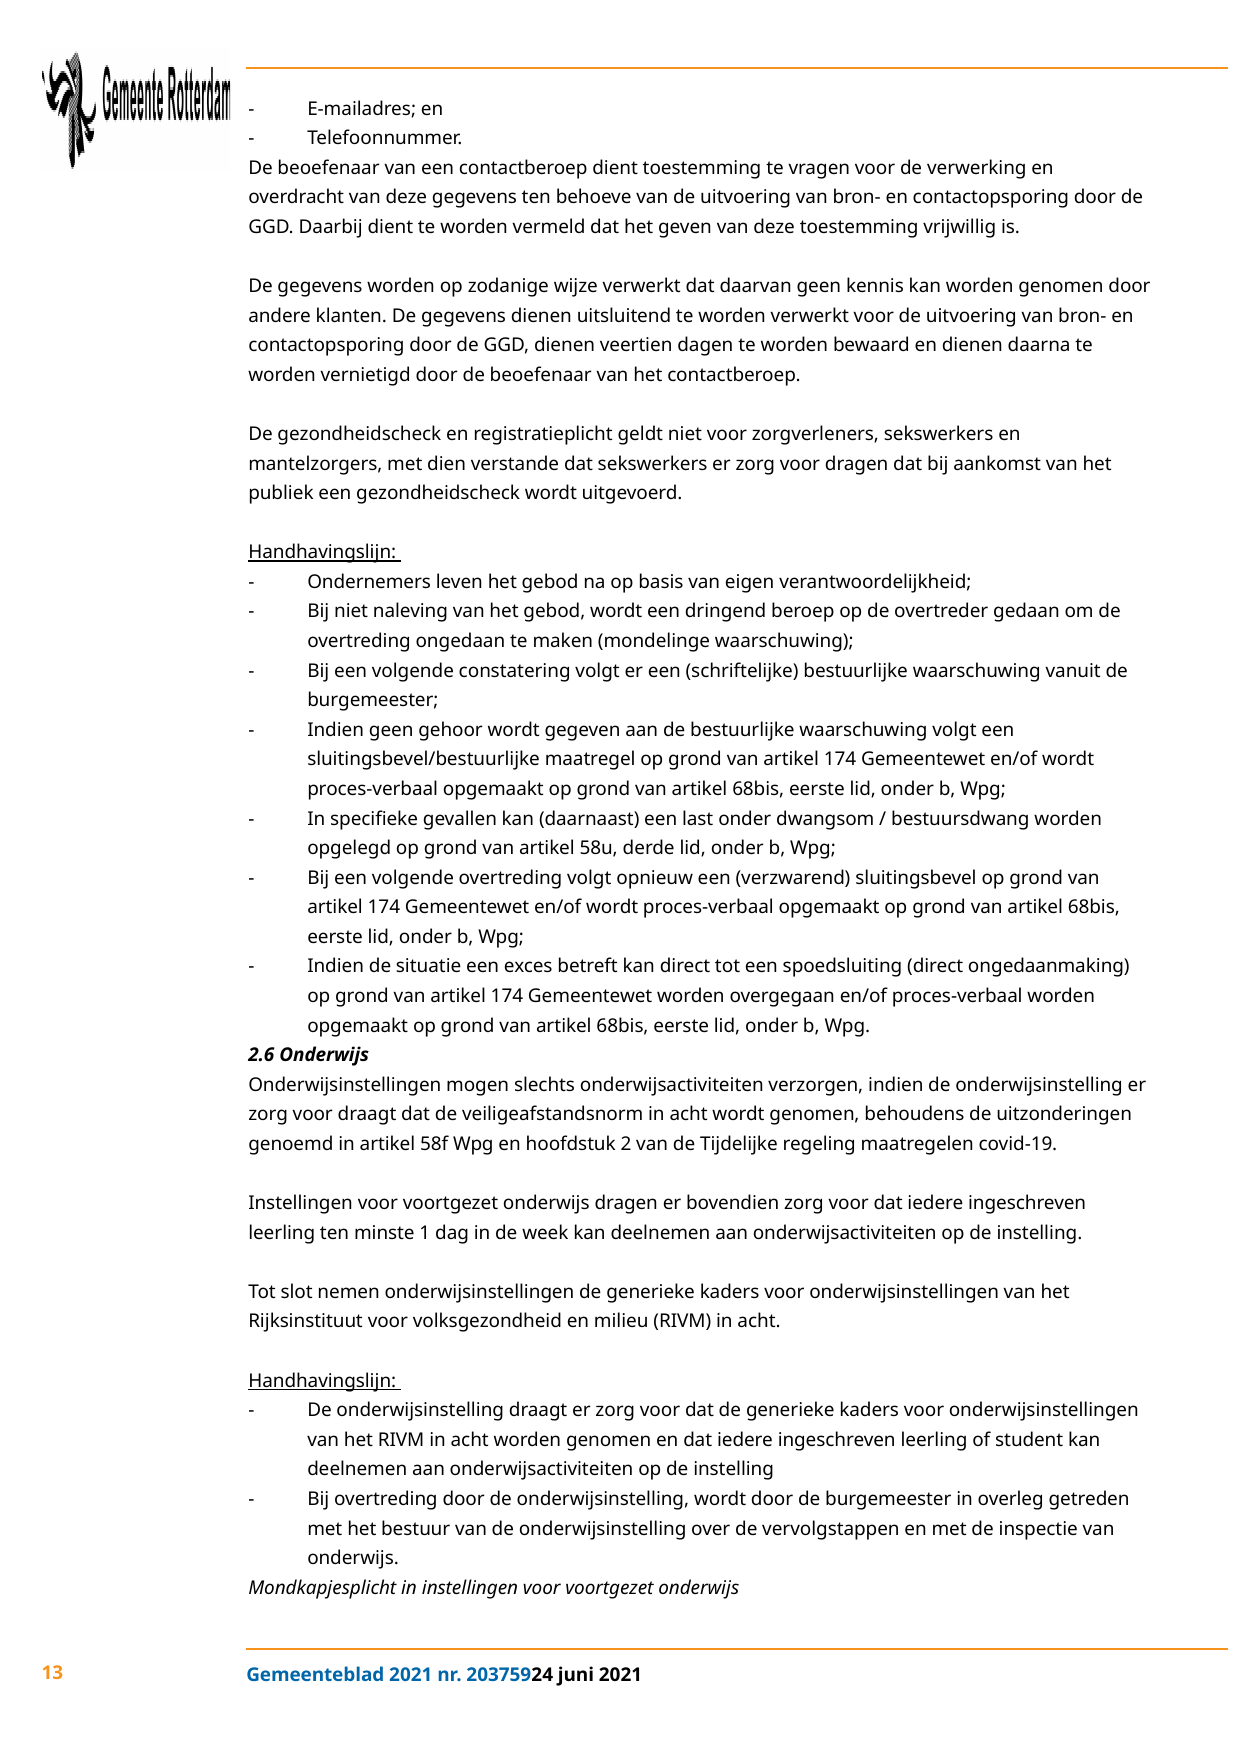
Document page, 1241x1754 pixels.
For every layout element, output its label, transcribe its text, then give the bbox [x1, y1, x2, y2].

text Onderwijsinstellingen mogen slechts onderwijsactiviteiten verzorgen, indien de onderwijsinstelling er zorg voor draagt dat de veiligeafstandsnorm in acht wordt genomen, behoudens de uitzonderingen genoemd in artikel 58f Wpg en hoofdstuk 2 van de Tijdelijke regeling maatregelen covid-19. [248, 1071, 1152, 1156]
list Indien de situatie een exces betreft kan direct tot een spoedsluiting (direct ongedaanmaking) op grond van artikel 174 Gemeentewet worden overgegaan en/of proces-verbaal worden opgemaakt op grond van artikel 68bis, eerste lid, onder b, Wpg. [248, 953, 1152, 1038]
list E-mailadres; en [248, 95, 1152, 121]
list Bij niet naleving van het gebod, wordt een dringend beroep op de overtreder gedaan om de overtreding ongedaan te maken (mondelinge waarschuwing); [248, 598, 1152, 653]
text Mondkapjesplicht in instellingen voor voortgezet onderwijs [248, 1574, 1152, 1600]
text Tot slot nemen onderwijsinstellingen de generieke kaders voor onderwijsinstellingen van het Rijksinstituut voor volksgezondheid en milieu (RIVM) in acht. [248, 1278, 1152, 1333]
text Handhavingslijn: [248, 1367, 1152, 1393]
text De gegevens worden op zodanige wijze verwerkt dat daarvan geen kennis kan worden genomen door andere klanten. De gegevens dienen uitsluitend te worden verwerkt voor de uitvoering van bron- en contactopsporing door de GGD, dienen veertien dagen te worden bewaard en dienen daarna te worden vernietigd door de beoefenaar van het contactberoep. [248, 272, 1152, 387]
text Instellingen voor voortgezet onderwijs dragen er bovendien zorg voor dat iedere ingeschreven leerling ten minste 1 dag in de week kan deelnemen aan onderwijsactiviteiten op de instelling. [248, 1189, 1152, 1245]
text 2.6 Onderwijs [248, 1041, 1152, 1067]
list Indien geen gehoor wordt gegeven aan de bestuurlijke waarschuwing volgt een sluitingsbevel/bestuurlijke maatregel op grond van artikel 174 Gemeentewet en/of wordt proces-verbaal opgemaakt op grond van artikel 68bis, eerste lid, onder b, Wpg; [248, 716, 1152, 801]
text De beoefenaar van een contactberoep dient toestemming te vragen voor de verwerking en overdracht van deze gegevens ten behoeve van de uitvoering van bron- en contactopsporing door de GGD. Daarbij dient te worden vermeld dat het geven van deze toestemming vrijwillig is. [248, 154, 1152, 239]
text De gezondheidscheck en registratieplicht geldt niet voor zorgverleners, sekswerkers en mantelzorgers, met dien verstande dat sekswerkers er zorg voor dragen dat bij aankomst van het publiek een gezondheidscheck wordt uitgevoerd. [248, 420, 1152, 505]
text Handhavingslijn: [248, 538, 1152, 564]
list Telefoonnummer. [248, 124, 1152, 150]
list Ondernemers leven het gebod na op basis van eigen verantwoordelijkheid; [248, 568, 1152, 594]
list De onderwijsinstelling draagt er zorg voor dat de generieke kaders voor onderwijsinstellingen van het RIVM in acht worden genomen en dat iedere ingeschreven leerling of student kan deelnemen aan onderwijsactiviteiten op de instelling [248, 1396, 1152, 1481]
list In specifieke gevallen kan (daarnaast) een last onder dwangsom / bestuursdwang worden opgelegd op grond van artikel 58u, derde lid, onder b, Wpg; [248, 805, 1152, 860]
list Bij overtreding door de onderwijsinstelling, wordt door de burgemeester in overleg getreden met het bestuur van de onderwijsinstelling over de vervolgstappen en met de inspectie van onderwijs. [248, 1485, 1152, 1570]
list Bij een volgende constatering volgt er een (schriftelijke) bestuurlijke waarschuwing vanuit de burgemeester; [248, 657, 1152, 712]
list Bij een volgende overtreding volgt opnieuw een (verzwarend) sluitingsbevel op grond van artikel 174 Gemeentewet en/of wordt proces-verbaal opgemaakt op grond van artikel 68bis, eerste lid, onder b, Wpg; [248, 864, 1152, 949]
picture [41, 47, 231, 172]
